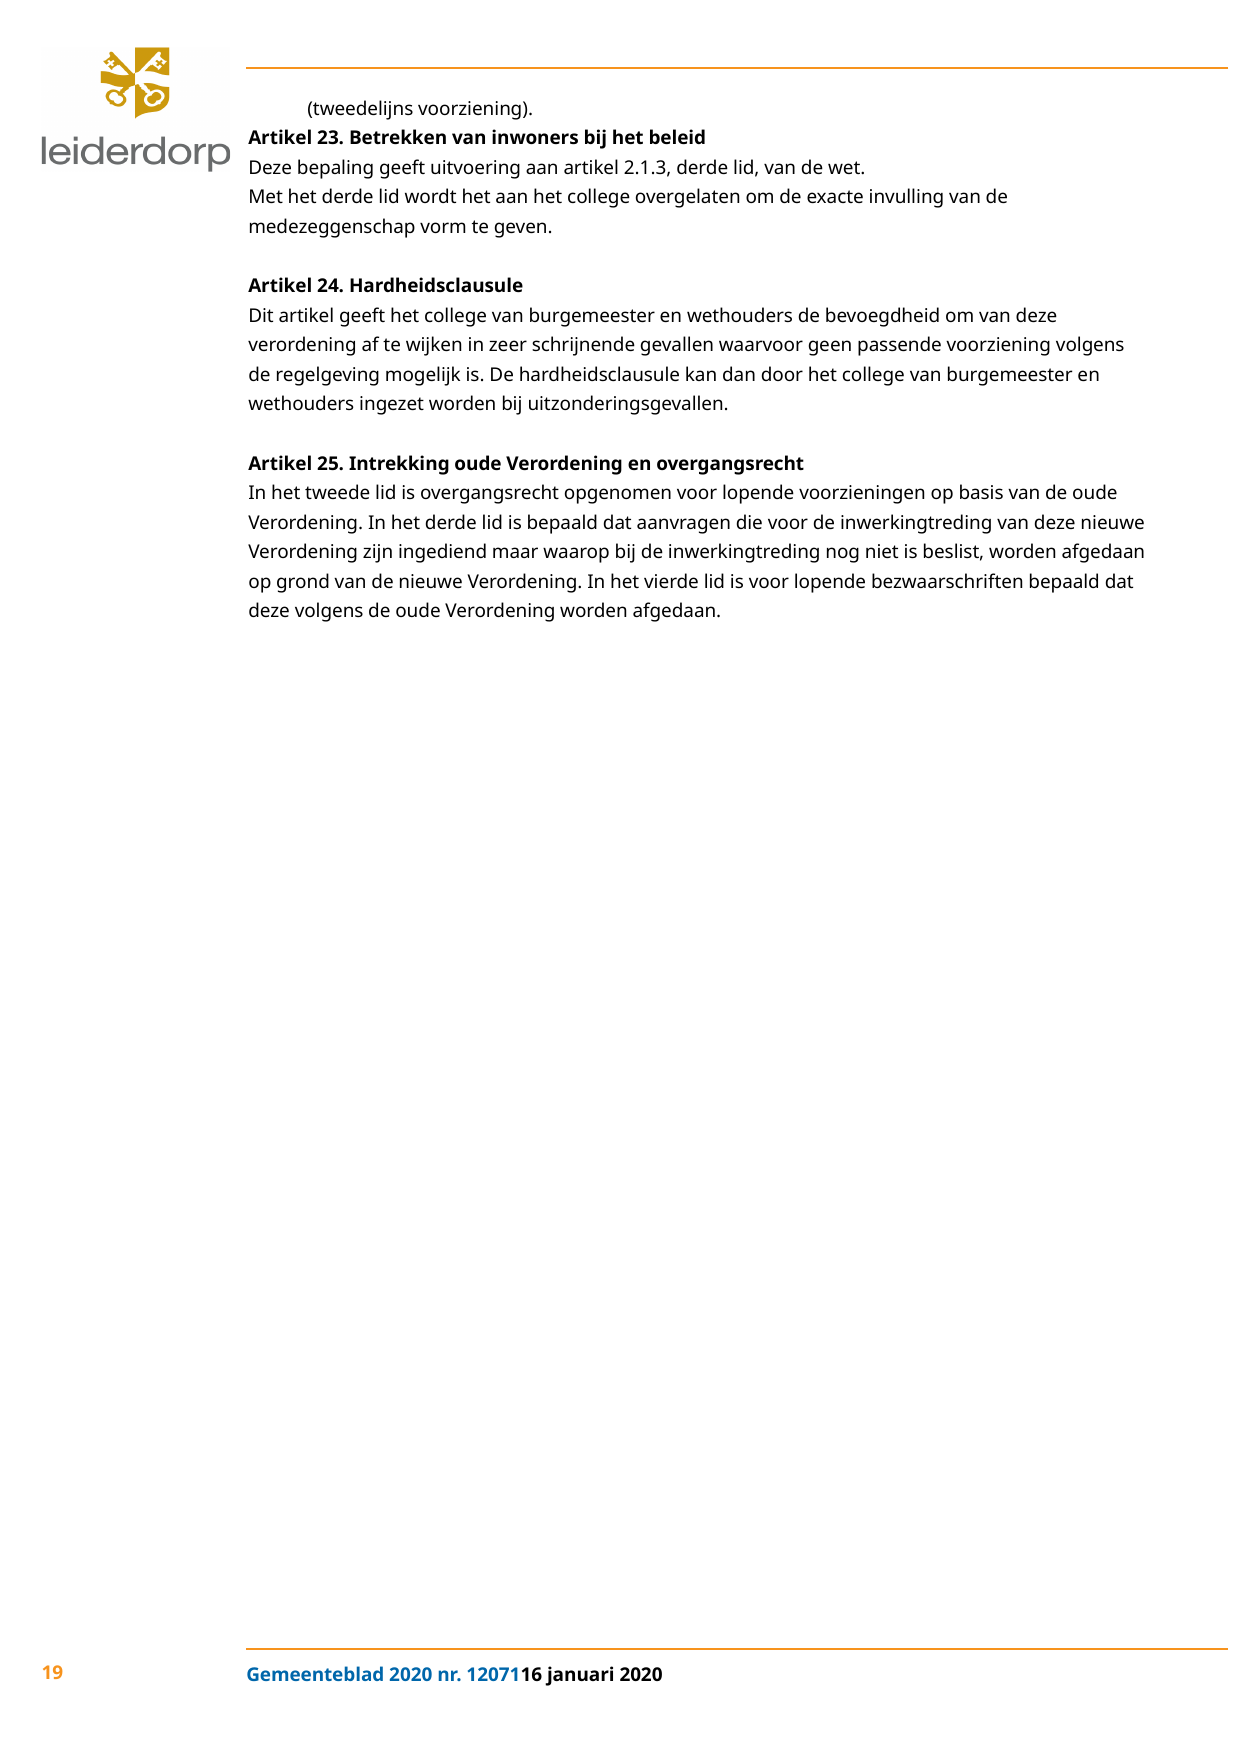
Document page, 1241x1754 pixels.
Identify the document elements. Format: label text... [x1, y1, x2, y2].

text In het tweede lid is overgangsrecht opgenomen voor lopende voorzieningen op basis van de oude Verordening. In het derde lid is bepaald dat aanvragen die voor de inwerkingtreding van deze nieuwe Verordening zijn ingediend maar waarop bij de inwerkingtreding nog niet is beslist, worden afgedaan op grond van de nieuwe Verordening. In het vierde lid is voor lopende bezwaarschriften bepaald dat deze volgens de oude Verordening worden afgedaan. [248, 479, 1152, 623]
text Artikel 25. Intrekking oude Verordening en overgangsrecht [248, 450, 1152, 476]
text Dit artikel geeft het college van burgemeester en wethouders de bevoegdheid om van deze verordening af te wijken in zeer schrijnende gevallen waarvoor geen passende voorziening volgens de regelgeving mogelijk is. De hardheidsclausule kan dan door het college van burgemeester en wethouders ingezet worden bij uitzonderingsgevallen. [248, 302, 1152, 416]
text Artikel 24. Hardheidsclausule [248, 272, 1152, 298]
text Deze bepaling geeft uitvoering aan artikel 2.1.3, derde lid, van de wet. [248, 154, 1152, 180]
text Met het derde lid wordt het aan het college overgelaten om de exacte invulling van de medezeggenschap vorm te geven. [248, 183, 1152, 239]
text Artikel 23. Betrekken van inwoners bij het beleid [248, 124, 1152, 150]
picture [41, 47, 231, 172]
list (tweedelijns voorziening). [248, 95, 1152, 121]
